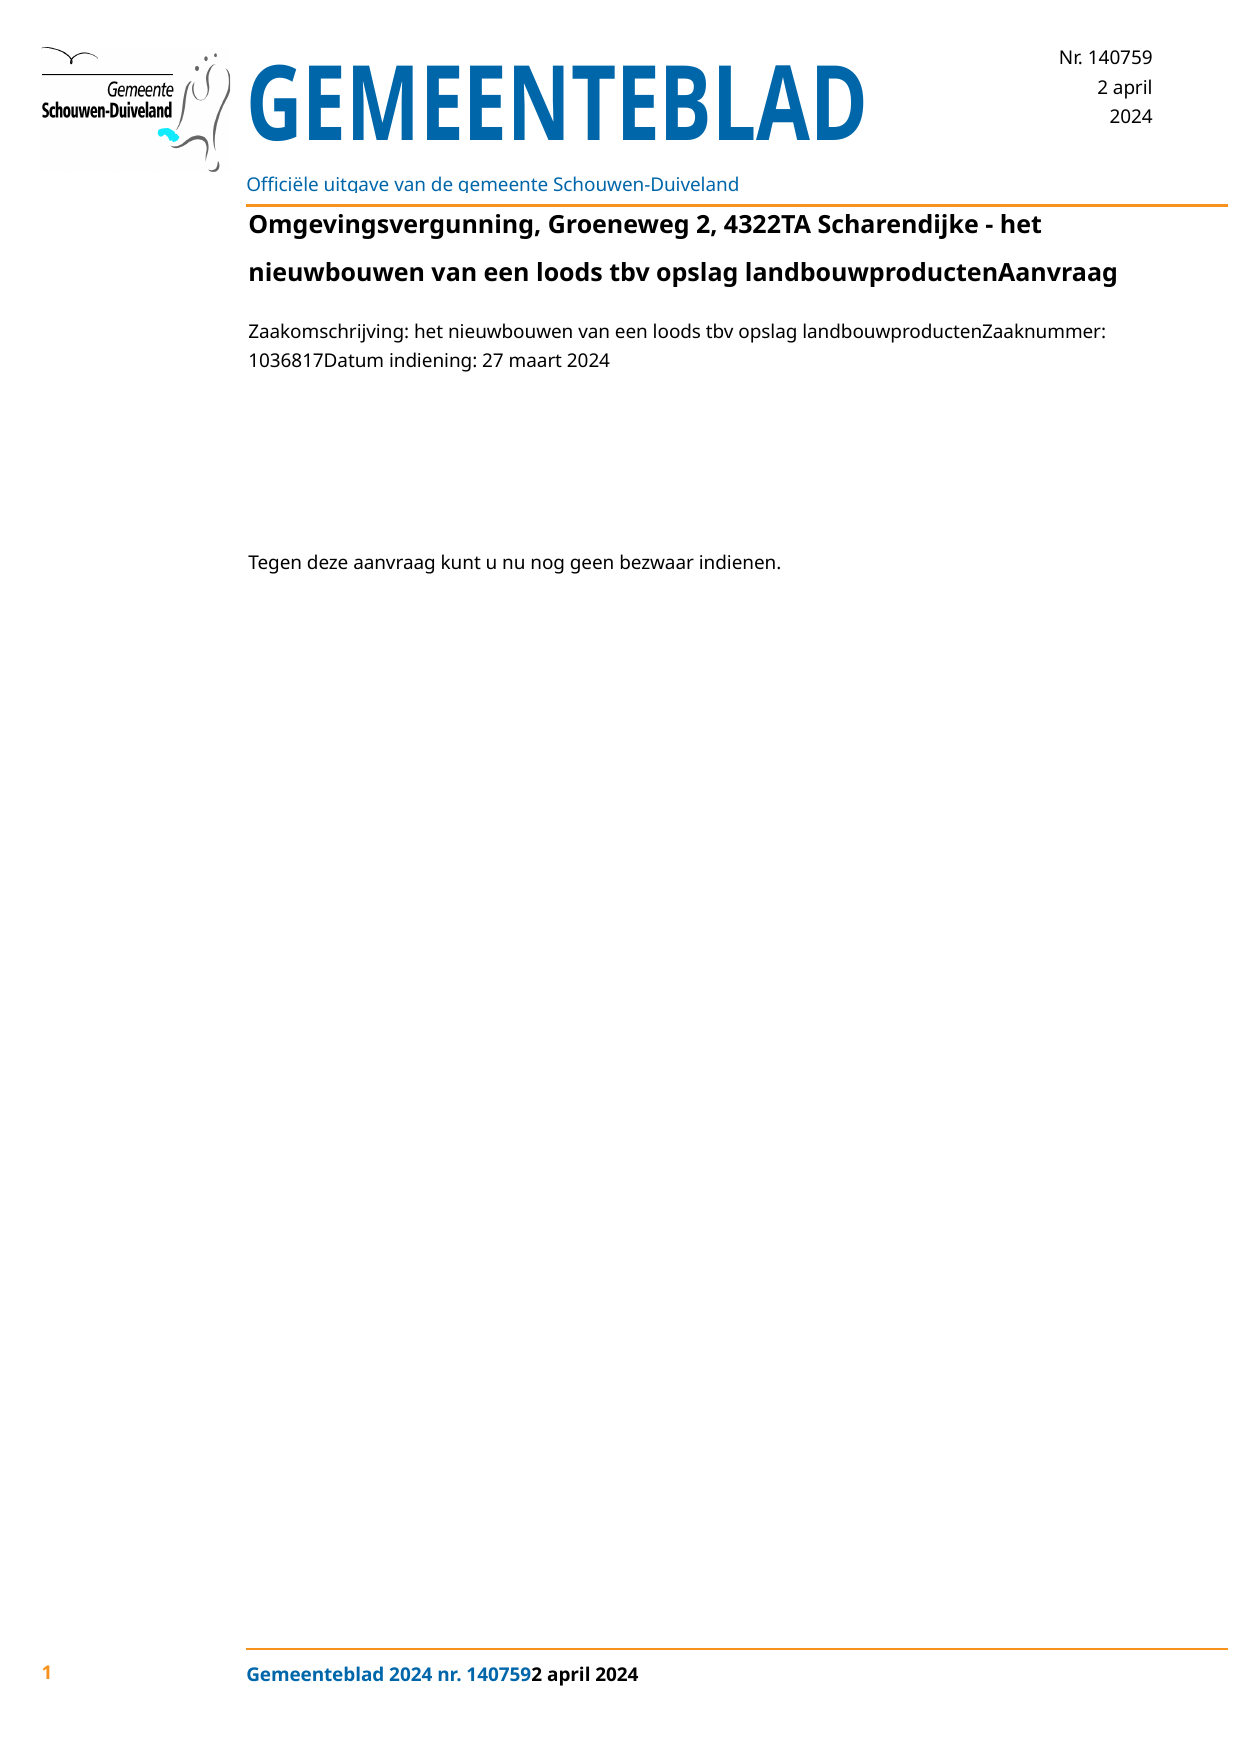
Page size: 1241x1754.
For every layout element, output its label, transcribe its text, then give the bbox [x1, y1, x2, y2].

text Zaakomschrijving: het nieuwbouwen van een loods tbv opslag landbouwproductenZaaknummer: 1036817Datum indiening: 27 maart 2024 [248, 318, 1152, 373]
picture [41, 47, 231, 172]
text Tegen deze aanvraag kunt u nu nog geen bezwaar indienen. [248, 549, 1152, 575]
text Omgevingsvergunning, Groeneweg 2, 4322TA Scharendijke - het nieuwbouwen van een loods tbv opslag landbouwproductenAanvraag [248, 207, 1152, 288]
